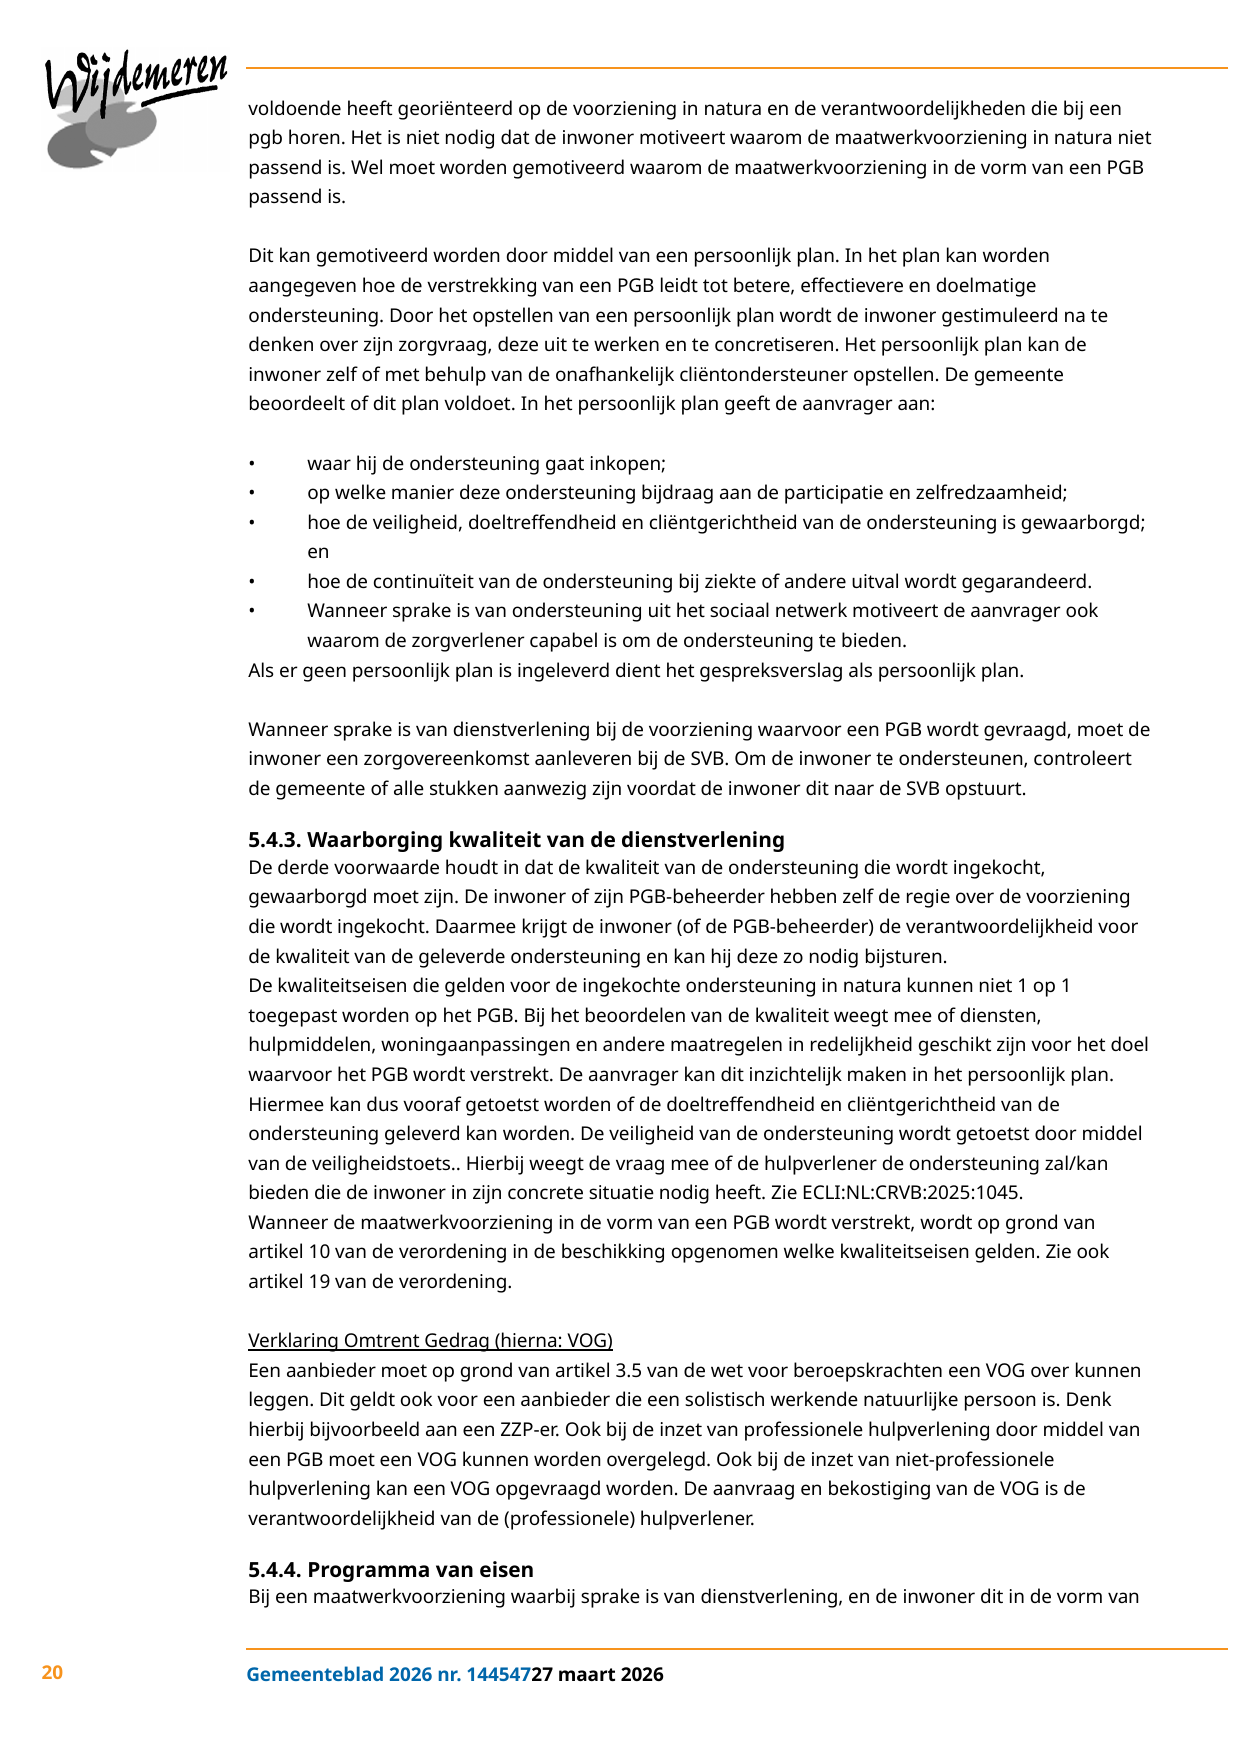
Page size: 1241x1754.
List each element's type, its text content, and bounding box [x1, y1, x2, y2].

text Wanneer sprake is van dienstverlening bij de voorziening waarvoor een PGB wordt gevraagd, moet de inwoner een zorgovereenkomst aanleveren bij de SVB. Om de inwoner te ondersteunen, controleert de gemeente of alle stukken aanwezig zijn voordat de inwoner dit naar de SVB opstuurt. [248, 716, 1152, 801]
text 5.4.3. Waarborging kwaliteit van de dienstverlening [248, 826, 1152, 854]
picture [41, 47, 231, 172]
text Dit kan gemotiveerd worden door middel van een persoonlijk plan. In het plan kan worden aangegeven hoe de verstrekking van een PGB leidt tot betere, effectievere en doelmatige ondersteuning. Door het opstellen van een persoonlijk plan wordt de inwoner gestimuleerd na te denken over zijn zorgvraag, deze uit te werken en te concretiseren. Het persoonlijk plan kan de inwoner zelf of met behulp van de onafhankelijk cliëntondersteuner opstellen. De gemeente beoordeelt of dit plan voldoet. In het persoonlijk plan geeft de aanvrager aan: [248, 243, 1152, 416]
text Een aanbieder moet op grond van artikel 3.5 van de wet voor beroepskrachten een VOG over kunnen leggen. Dit geldt ook voor een aanbieder die een solistisch werkende natuurlijke persoon is. Denk hierbij bijvoorbeeld aan een ZZP-er. Ook bij de inzet van professionele hulpverlening door middel van een PGB moet een VOG kunnen worden overgelegd. Ook bij de inzet van niet-professionele hulpverlening kan een VOG opgevraagd worden. De aanvraag en bekostiging van de VOG is de verantwoordelijkheid van de (professionele) hulpverlener. [248, 1357, 1152, 1531]
list op welke manier deze ondersteuning bijdraag aan de participatie en zelfredzaamheid; [248, 479, 1152, 505]
list hoe de veiligheid, doeltreffendheid en cliëntgerichtheid van de ondersteuning is gewaarborgd; en [248, 509, 1152, 564]
list Wanneer sprake is van ondersteuning uit het sociaal netwerk motiveert de aanvrager ook waarom de zorgverlener capabel is om de ondersteuning te bieden. [248, 598, 1152, 653]
list waar hij de ondersteuning gaat inkopen; [248, 450, 1152, 476]
text 5.4.4. Programma van eisen [248, 1555, 1152, 1584]
text Als er geen persoonlijk plan is ingeleverd dient het gespreksverslag als persoonlijk plan. [248, 657, 1152, 683]
text Verklaring Omtrent Gedrag (hierna: VOG) [248, 1327, 1152, 1353]
text De derde voorwaarde houdt in dat de kwaliteit van de ondersteuning die wordt ingekocht, gewaarborgd moet zijn. De inwoner of zijn PGB-beheerder hebben zelf de regie over de voorziening die wordt ingekocht. Daarmee krijgt de inwoner (of de PGB-beheerder) de verantwoordelijkheid voor de kwaliteit van de geleverde ondersteuning en kan hij deze zo nodig bijsturen. [248, 854, 1152, 968]
text De kwaliteitseisen die gelden voor de ingekochte ondersteuning in natura kunnen niet 1 op 1 toegepast worden op het PGB. Bij het beoordelen van de kwaliteit weegt mee of diensten, hulpmiddelen, woningaanpassingen en andere maatregelen in redelijkheid geschikt zijn voor het doel waarvoor het PGB wordt verstrekt. De aanvrager kan dit inzichtelijk maken in het persoonlijk plan. Hiermee kan dus vooraf getoetst worden of de doeltreffendheid en cliëntgerichtheid van de ondersteuning geleverd kan worden. De veiligheid van de ondersteuning wordt getoetst door middel van de veiligheidstoets.. Hierbij weegt de vraag mee of de hulpverlener de ondersteuning zal/kan bieden die de inwoner in zijn concrete situatie nodig heeft. Zie ECLI:NL:CRVB:2025:1045. [248, 972, 1152, 1205]
text voldoende heeft georiënteerd op de voorziening in natura en de verantwoordelijkheden die bij een pgb horen. Het is niet nodig dat de inwoner motiveert waarom de maatwerkvoorziening in natura niet passend is. Wel moet worden gemotiveerd waarom de maatwerkvoorziening in de vorm van een PGB passend is. [248, 95, 1152, 209]
text Bij een maatwerkvoorziening waarbij sprake is van dienstverlening, en de inwoner dit in de vorm van [248, 1584, 1152, 1609]
list hoe de continuïteit van de ondersteuning bij ziekte of andere uitval wordt gegarandeerd. [248, 568, 1152, 594]
text Wanneer de maatwerkvoorziening in de vorm van een PGB wordt verstrekt, wordt op grond van artikel 10 van de verordening in de beschikking opgenomen welke kwaliteitseisen gelden. Zie ook artikel 19 van de verordening. [248, 1209, 1152, 1294]
